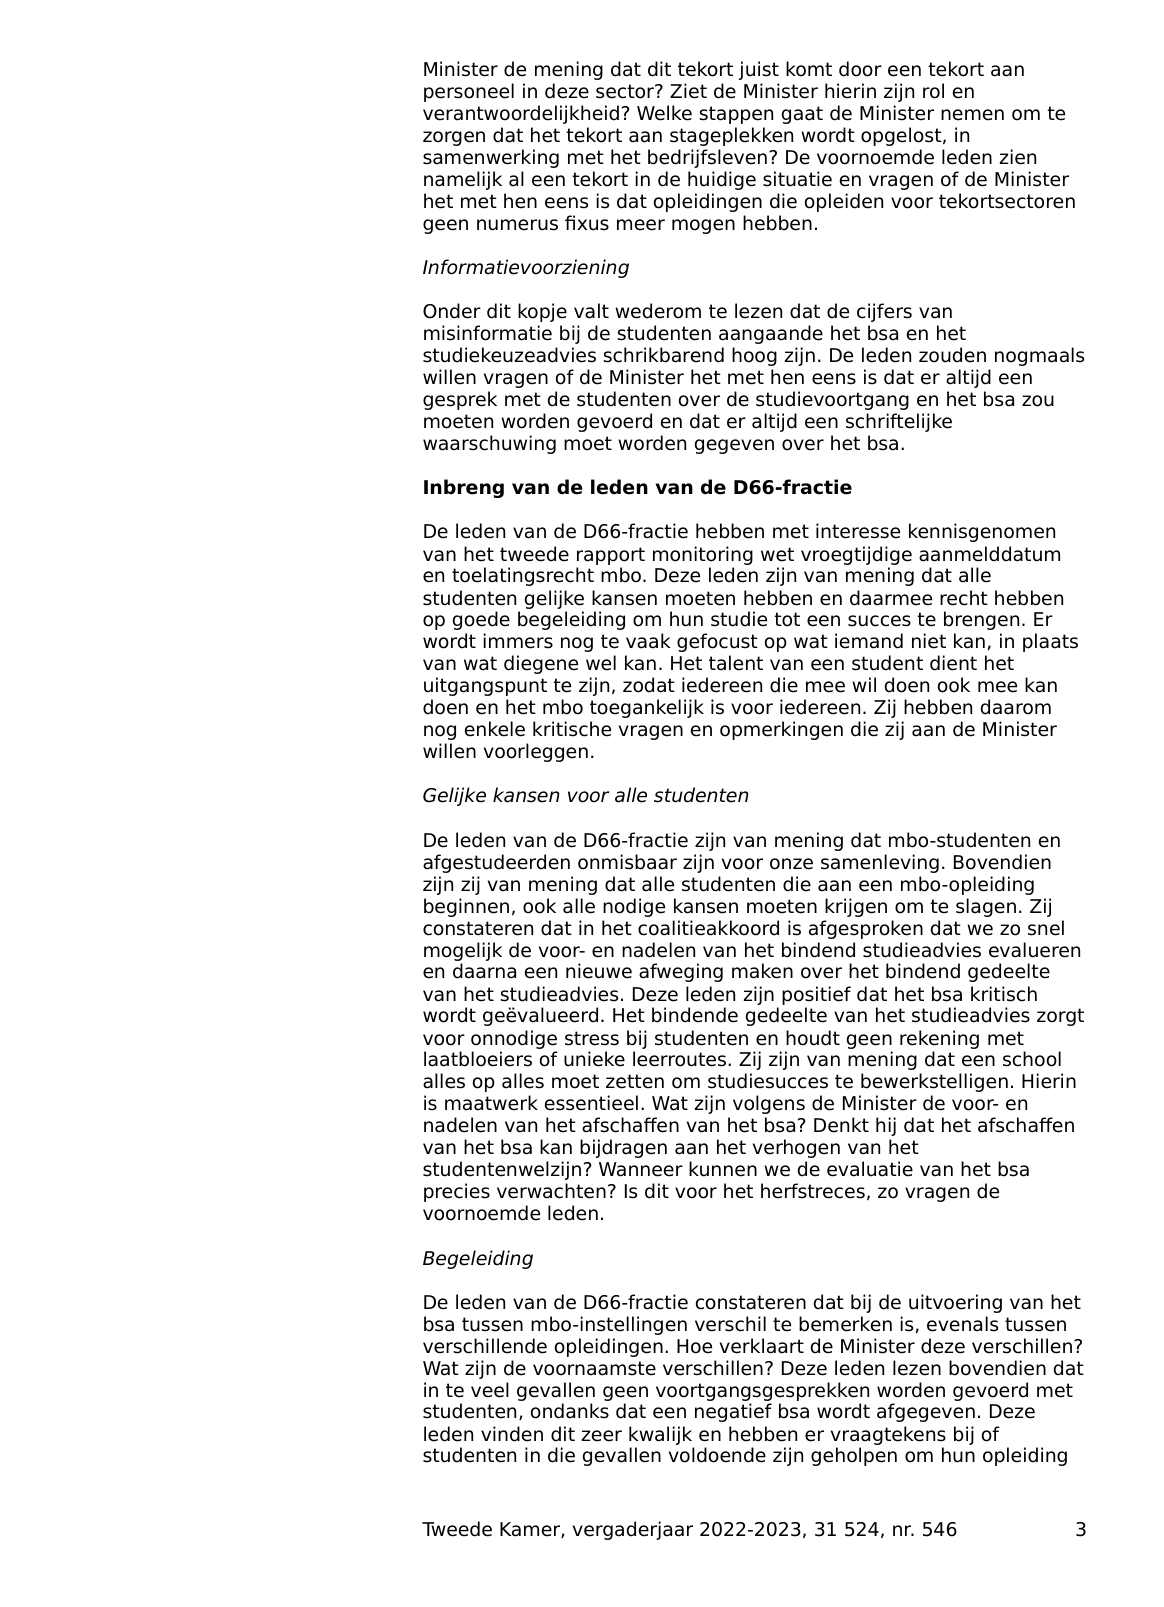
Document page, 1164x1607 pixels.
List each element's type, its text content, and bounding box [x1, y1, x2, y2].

text De leden van de D66-fractie constateren dat bij de uitvoering van het bsa tussen mbo-instellingen verschil te bemerken is, evenals tussen verschillende opleidingen. Hoe verklaart de Minister deze verschillen? Wat zijn de voornaamste verschillen? Deze leden lezen bovendien dat in te veel gevallen geen voortgangsgesprekken worden gevoerd met studenten, ondanks dat een negatief bsa wordt afgegeven. Deze leden vinden dit zeer kwalijk en hebben er vraagtekens bij of studenten in die gevallen voldoende zijn geholpen om hun opleiding [422, 1292, 1087, 1467]
text Minister de mening dat dit tekort juist komt door een tekort aan personeel in deze sector? Ziet de Minister hierin zijn rol en verantwoordelijkheid? Welke stappen gaat de Minister nemen om te zorgen dat het tekort aan stageplekken wordt opgelost, in samenwerking met het bedrijfsleven? De voornoemde leden zien namelijk al een tekort in de huidige situatie en vragen of de Minister het met hen eens is dat opleidingen die opleiden voor tekortsectoren geen numerus fixus meer mogen hebben. [422, 59, 1087, 235]
subtitle Inbreng van de leden van de D66-fractie [422, 477, 1087, 499]
subtitle Begeleiding [422, 1247, 1087, 1269]
text De leden van de D66-fractie hebben met interesse kennisgenomen van het tweede rapport monitoring wet vroegtijdige aanmelddatum en toelatingsrecht mbo. Deze leden zijn van mening dat alle studenten gelijke kansen moeten hebben en daarmee recht hebben op goede begeleiding om hun studie tot een succes te brengen. Er wordt immers nog te vaak gefocust op wat iemand niet kan, in plaats van wat diegene wel kan. Het talent van een student dient het uitgangspunt te zijn, zodat iedereen die mee wil doen ook mee kan doen en het mbo toegankelijk is voor iedereen. Zij hebben daarom nog enkele kritische vragen en opmerkingen die zij aan de Minister willen voorleggen. [422, 521, 1087, 763]
text Onder dit kopje valt wederom te lezen dat de cijfers van misinformatie bij de studenten aangaande het bsa en het studiekeuzeadvies schrikbarend hoog zijn. De leden zouden nogmaals willen vragen of de Minister het met hen eens is dat er altijd een gesprek met de studenten over de studievoortgang en het bsa zou moeten worden gevoerd en dat er altijd een schriftelijke waarschuwing moet worden gegeven over het bsa. [422, 301, 1087, 455]
subtitle Informatievoorziening [422, 257, 1087, 279]
text De leden van de D66-fractie zijn van mening dat mbo-studenten en afgestudeerden onmisbaar zijn voor onze samenleving. Bovendien zijn zij van mening dat alle studenten die aan een mbo-opleiding beginnen, ook alle nodige kansen moeten krijgen om te slagen. Zij constateren dat in het coalitieakkoord is afgesproken dat we zo snel mogelijk de voor- en nadelen van het bindend studieadvies evalueren en daarna een nieuwe afweging maken over het bindend gedeelte van het studieadvies. Deze leden zijn positief dat het bsa kritisch wordt geëvalueerd. Het bindende gedeelte van het studieadvies zorgt voor onnodige stress bij studenten en houdt geen rekening met laatbloeiers of unieke leerroutes. Zij zijn van mening dat een school alles op alles moet zetten om studiesucces te bewerkstelligen. Hierin is maatwerk essentieel. Wat zijn volgens de Minister de voor- en nadelen van het afschaffen van het bsa? Denkt hij dat het afschaffen van het bsa kan bijdragen aan het verhogen van het studentenwelzijn? Wanneer kunnen we de evaluatie van het bsa precies verwachten? Is dit voor het herfstreces, zo vragen de voornoemde leden. [422, 829, 1087, 1225]
subtitle Gelijke kansen voor alle studenten [422, 785, 1087, 807]
